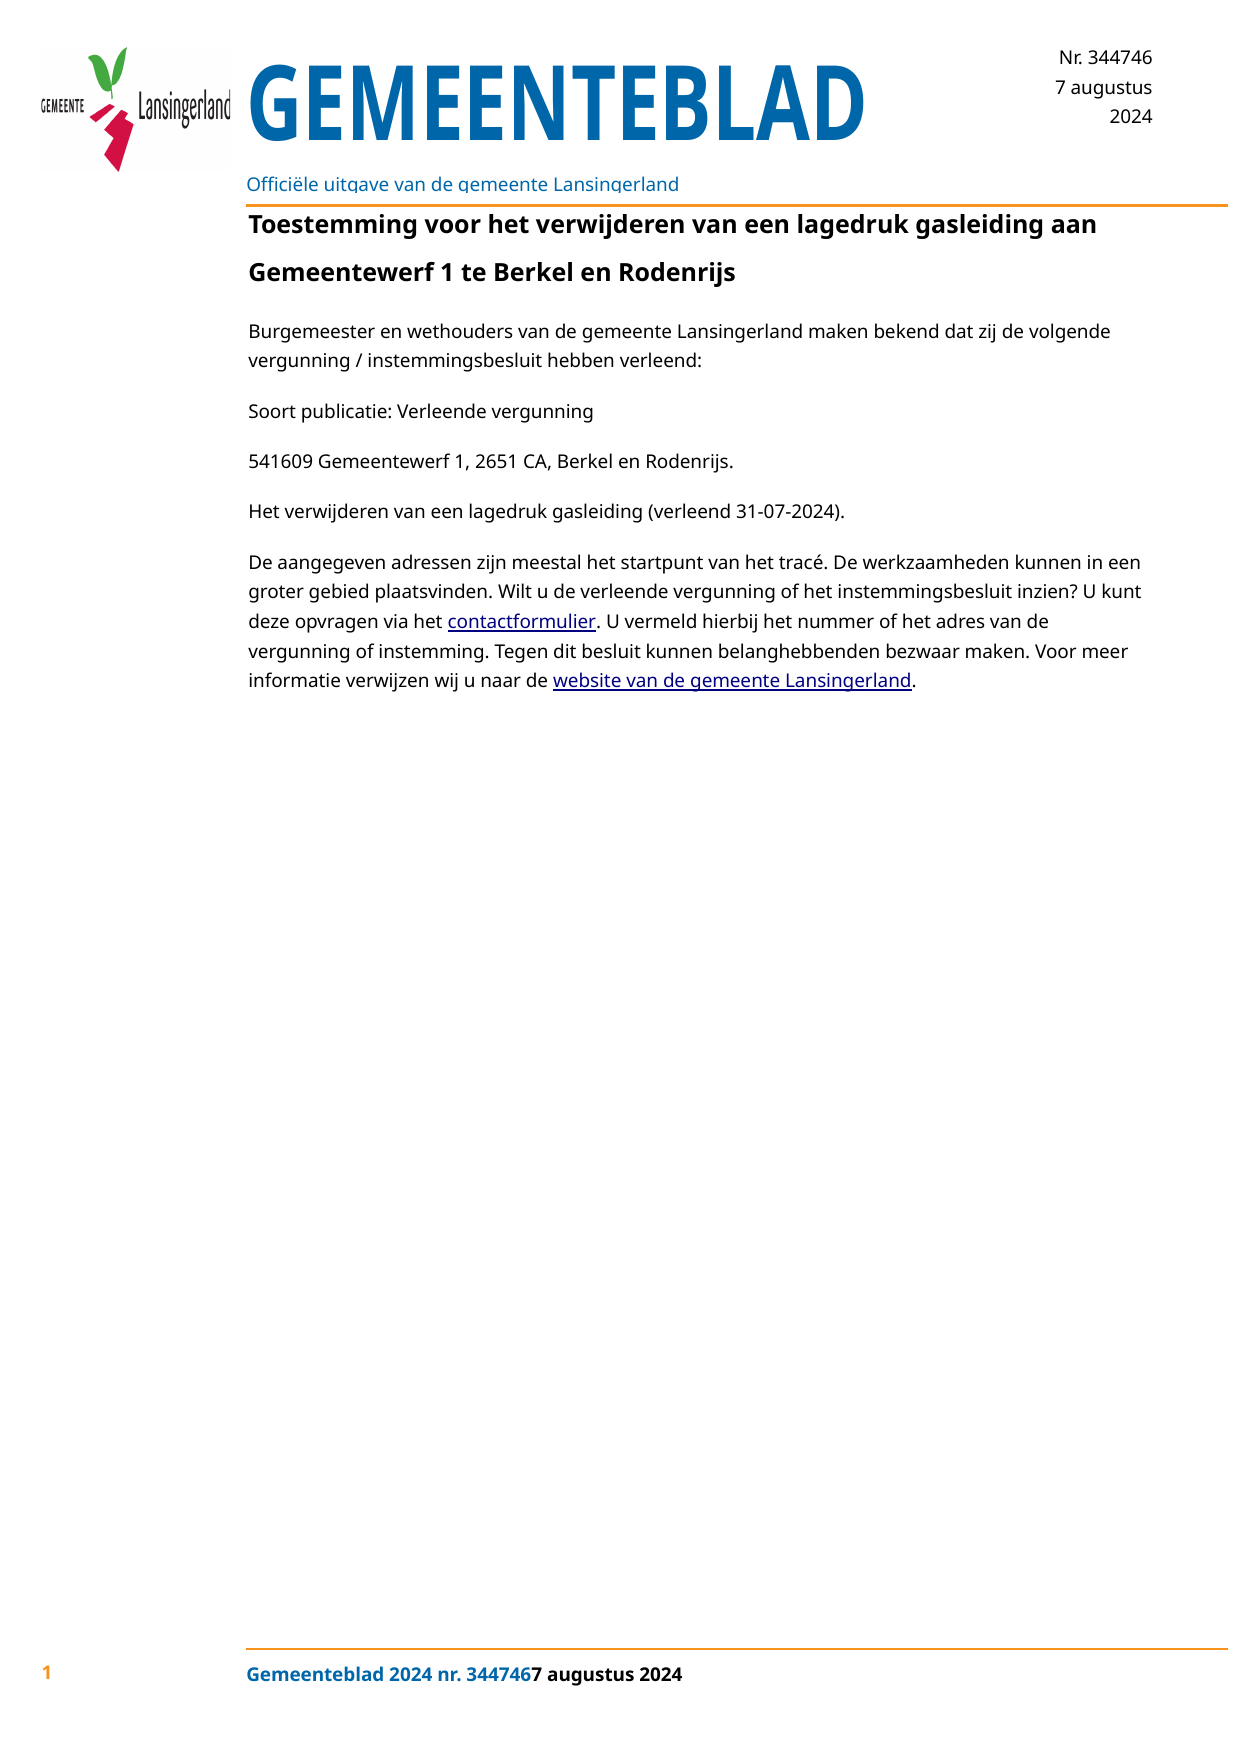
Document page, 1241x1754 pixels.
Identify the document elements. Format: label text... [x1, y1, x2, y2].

text 541609 Gemeentewerf 1, 2651 CA, Berkel en Rodenrijs. [248, 448, 1152, 474]
text Toestemming voor het verwijderen van een lagedruk gasleiding aan Gemeentewerf 1 te Berkel en Rodenrijs [248, 207, 1152, 288]
text Soort publicatie: Verleende vergunning [248, 398, 1152, 424]
picture [41, 47, 231, 172]
text De aangegeven adressen zijn meestal het startpunt van het tracé. De werkzaamheden kunnen in een groter gebied plaatsvinden. Wilt u de verleende vergunning of het instemmingsbesluit inzien? U kunt deze opvragen via het contactformulier. U vermeld hierbij het nummer of het adres van de vergunning of instemming. Tegen dit besluit kunnen belanghebbenden bezwaar maken. Voor meer informatie verwijzen wij u naar de website van de gemeente Lansingerland. [248, 549, 1152, 693]
text Burgemeester en wethouders van de gemeente Lansingerland maken bekend dat zij de volgende vergunning / instemmingsbesluit hebben verleend: [248, 318, 1152, 373]
text Het verwijderen van een lagedruk gasleiding (verleend 31-07-2024). [248, 499, 1152, 524]
